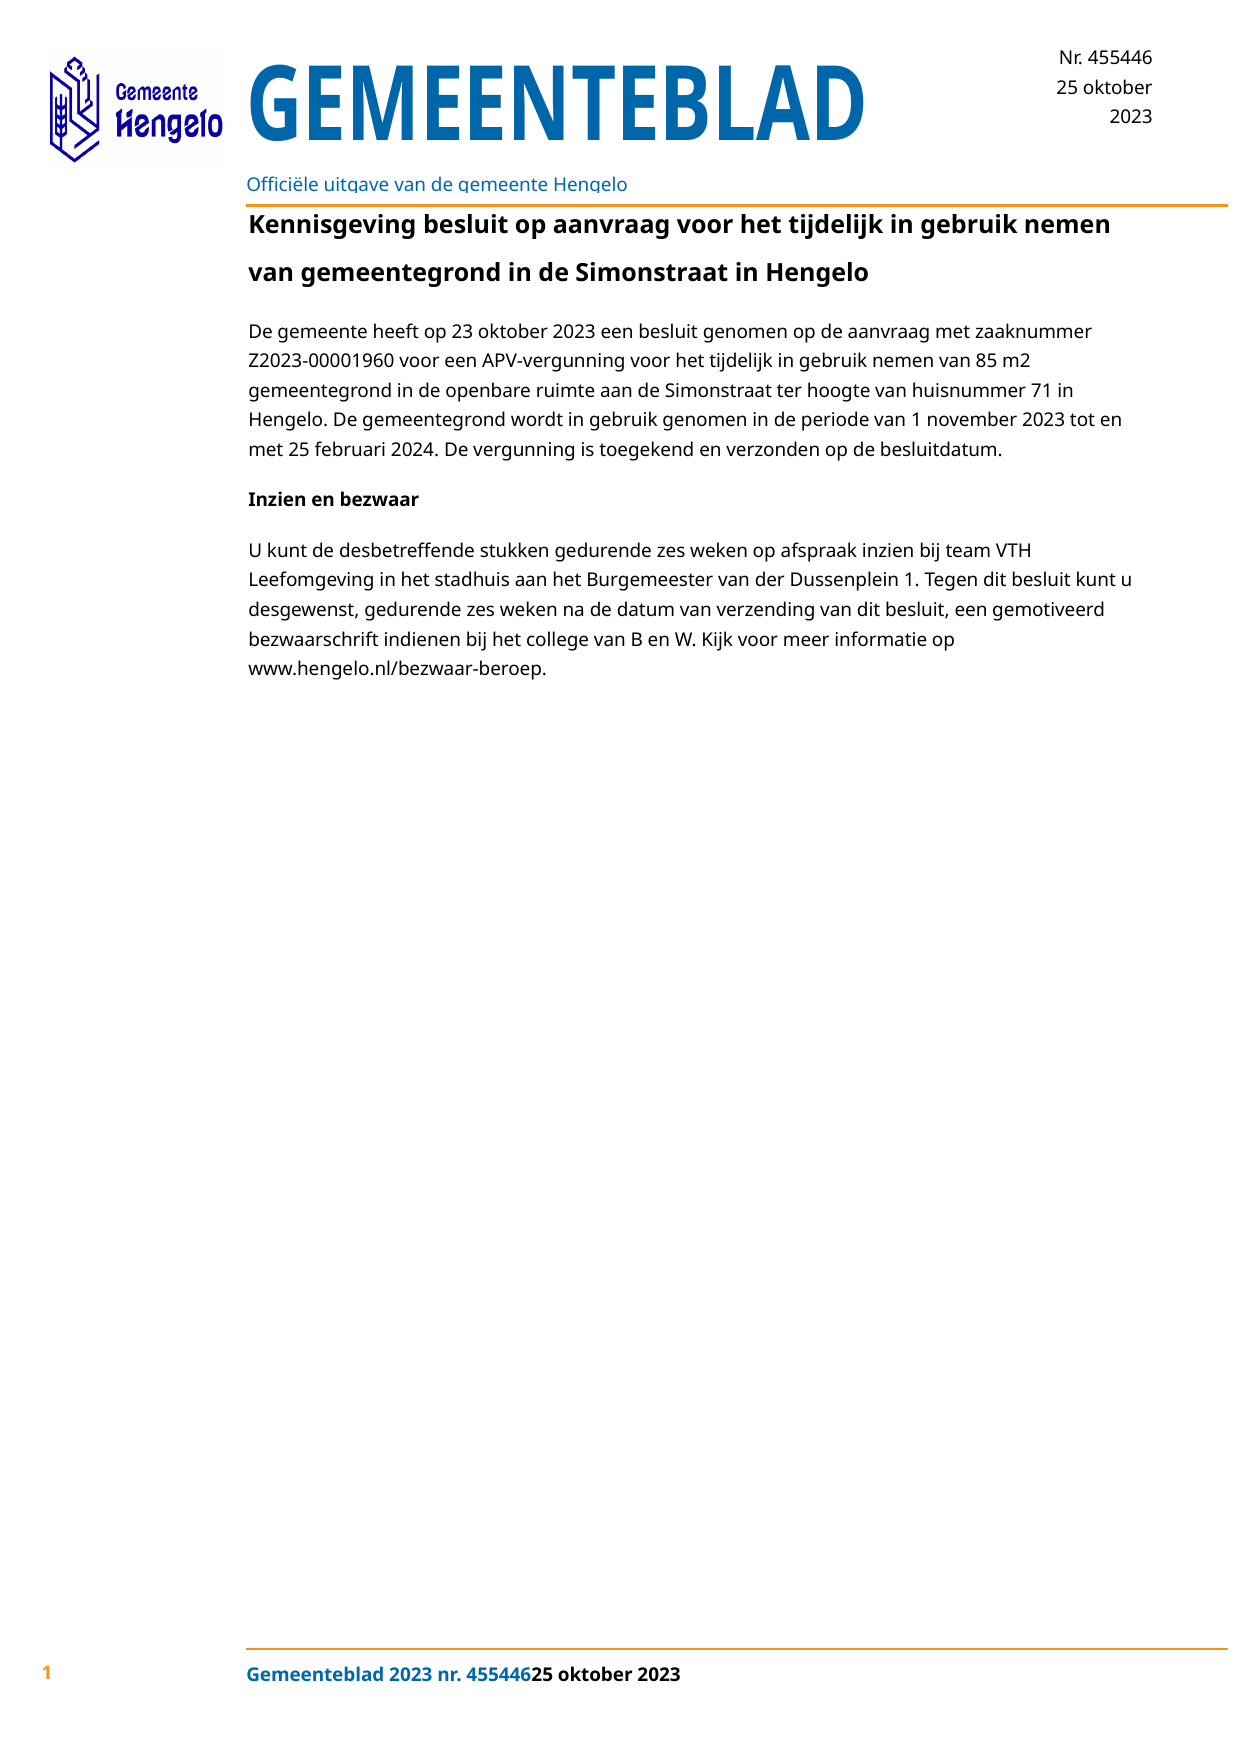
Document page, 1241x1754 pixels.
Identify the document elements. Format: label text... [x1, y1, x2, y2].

text U kunt de desbetreffende stukken gedurende zes weken op afspraak inzien bij team VTH Leefomgeving in het stadhuis aan het Burgemeester van der Dussenplein 1. Tegen dit besluit kunt u desgewenst, gedurende zes weken na de datum van verzending van dit besluit, een gemotiveerd bezwaarschrift indienen bij het college van B en W. Kijk voor meer informatie op www.hengelo.nl/bezwaar-beroep. [248, 537, 1152, 681]
picture [41, 47, 231, 172]
text Inzien en bezwaar [248, 487, 1152, 512]
text Kennisgeving besluit op aanvraag voor het tijdelijk in gebruik nemen van gemeentegrond in de Simonstraat in Hengelo [248, 207, 1152, 288]
text De gemeente heeft op 23 oktober 2023 een besluit genomen op de aanvraag met zaaknummer Z2023-00001960 voor een APV-vergunning voor het tijdelijk in gebruik nemen van 85 m2 gemeentegrond in de openbare ruimte aan de Simonstraat ter hoogte van huisnummer 71 in Hengelo. De gemeentegrond wordt in gebruik genomen in de periode van 1 november 2023 tot en met 25 februari 2024. De vergunning is toegekend en verzonden op de besluitdatum. [248, 318, 1152, 462]
